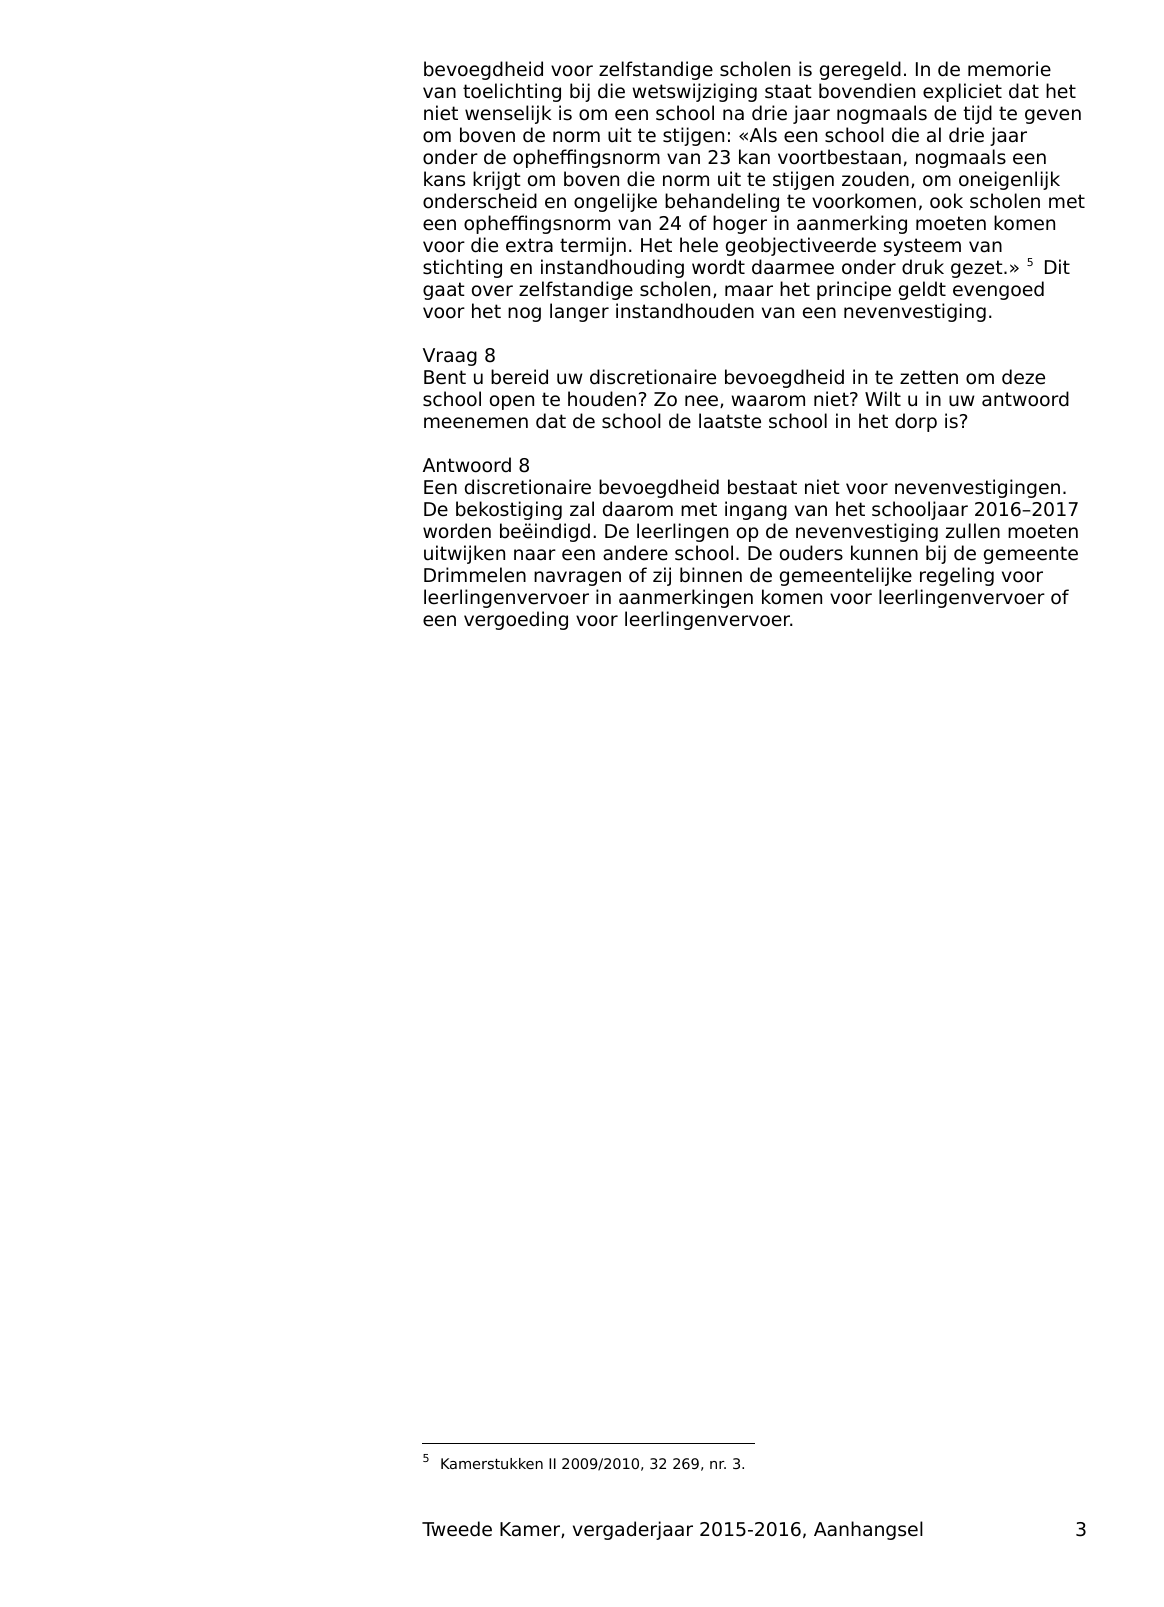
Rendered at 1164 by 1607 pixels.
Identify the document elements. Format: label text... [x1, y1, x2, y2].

text De bekostiging zal daarom met ingang van het schooljaar 2016–2017 worden beëindigd. De leerlingen op de nevenvestiging zullen moeten uitwijken naar een andere school. De ouders kunnen bij de gemeente Drimmelen navragen of zij binnen de gemeentelijke regeling voor leerlingenvervoer in aanmerkingen komen voor leerlingenvervoer of een vergoeding voor leerlingenvervoer. [422, 499, 1087, 631]
text Vraag 8 [422, 345, 1087, 367]
text bevoegdheid voor zelfstandige scholen is geregeld. In de memorie van toelichting bij die wetswijziging staat bovendien expliciet dat het niet wenselijk is om een school na drie jaar nogmaals de tijd te geven om boven de norm uit te stijgen: «Als een school die al drie jaar onder de opheffingsnorm van 23 kan voortbestaan, nogmaals een kans krijgt om boven die norm uit te stijgen zouden, om oneigenlijk onderscheid en ongelijke behandeling te voorkomen, ook scholen met een opheffingsnorm van 24 of hoger in aanmerking moeten komen voor die extra termijn. Het hele geobjectiveerde systeem van stichting en instandhouding wordt daarmee onder druk gezet.» Dit gaat over zelfstandige scholen, maar het principe geldt evengoed voor het nog langer instandhouden van een nevenvestiging. [422, 59, 1087, 323]
text Een discretionaire bevoegdheid bestaat niet voor nevenvestigingen. [422, 477, 1087, 499]
text Kamerstukken II 2009/2010, 32 269, nr. 3. [422, 1452, 1087, 1474]
text Antwoord 8 [422, 455, 1087, 477]
text Bent u bereid uw discretionaire bevoegdheid in te zetten om deze school open te houden? Zo nee, waarom niet? Wilt u in uw antwoord meenemen dat de school de laatste school in het dorp is? [422, 367, 1087, 433]
